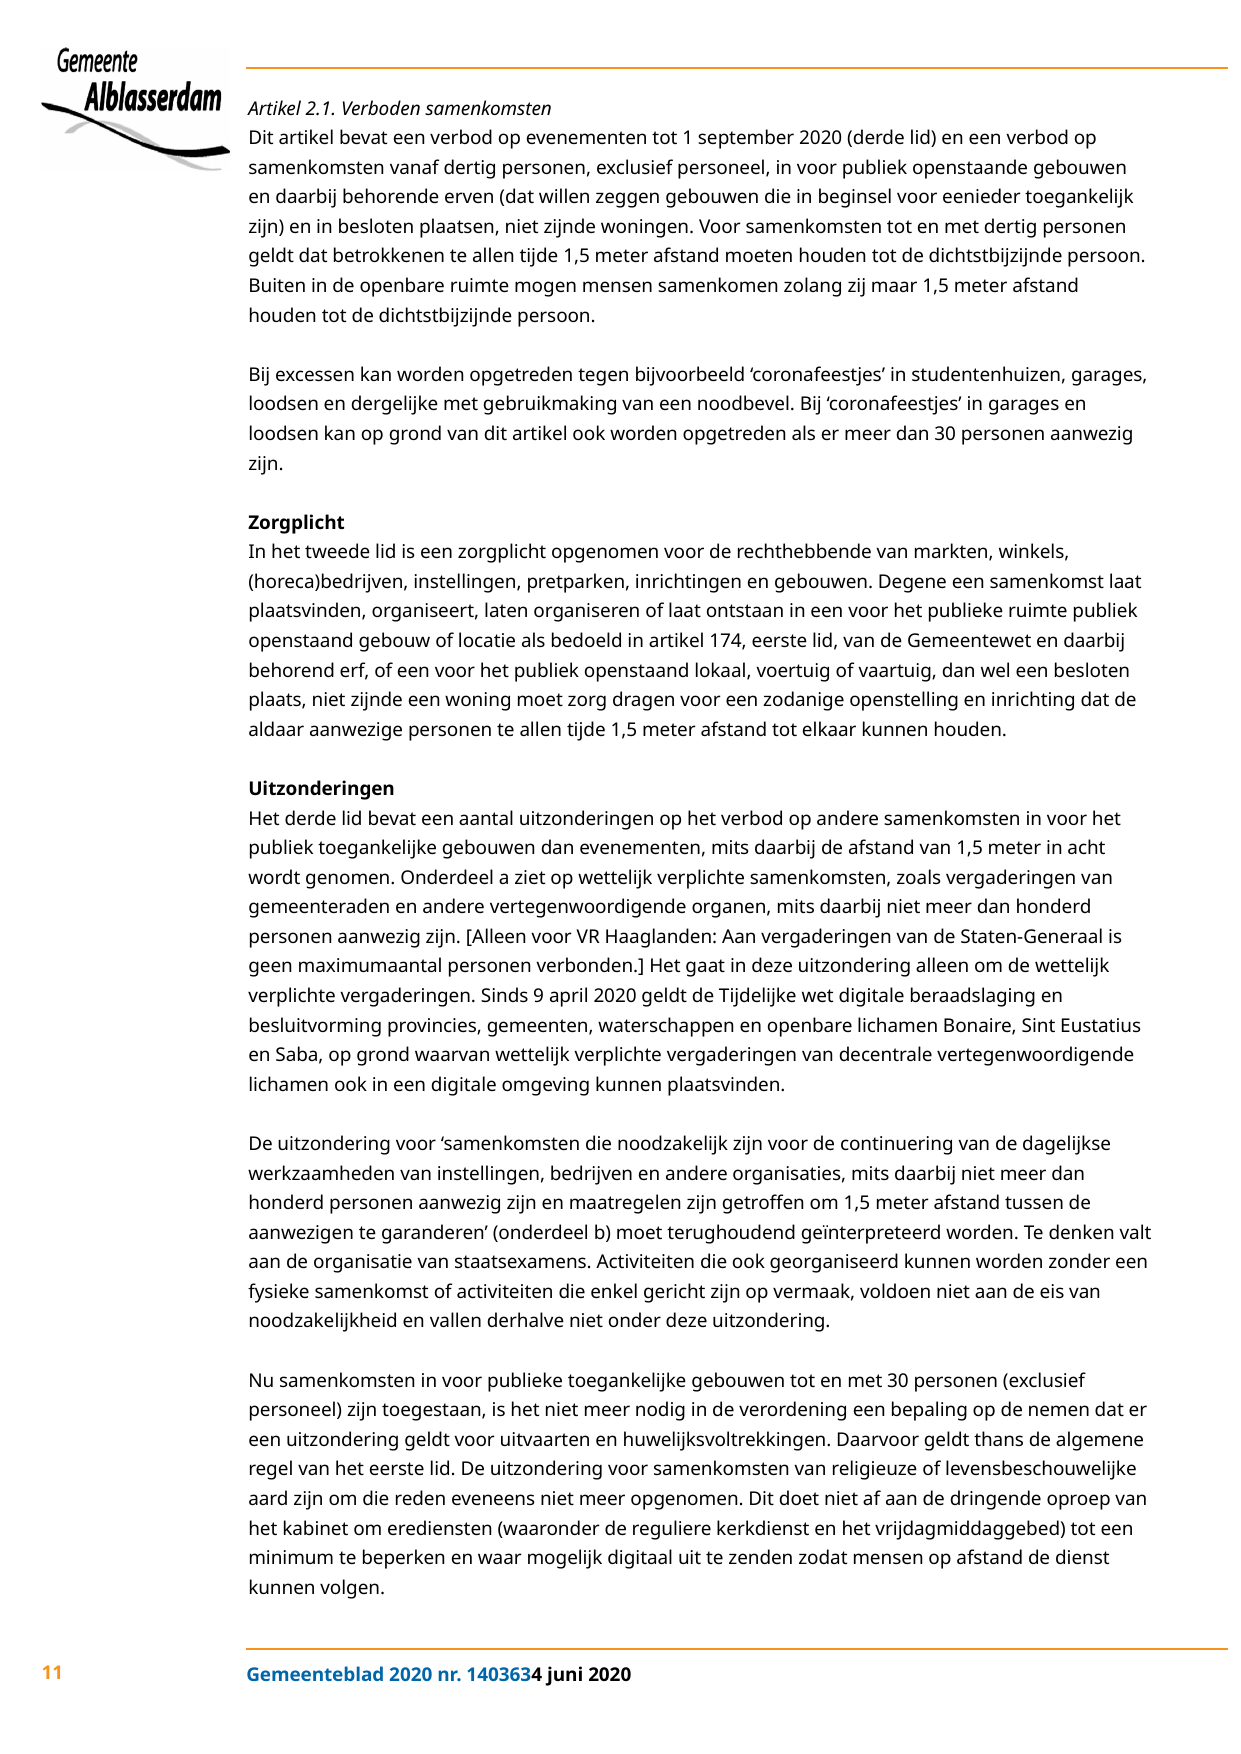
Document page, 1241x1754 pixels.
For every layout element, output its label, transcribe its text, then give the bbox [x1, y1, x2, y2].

text Nu samenkomsten in voor publieke toegankelijke gebouwen tot en met 30 personen (exclusief personeel) zijn toegestaan, is het niet meer nodig in de verordening een bepaling op de nemen dat er een uitzondering geldt voor uitvaarten en huwelijksvoltrekkingen. Daarvoor geldt thans de algemene regel van het eerste lid. De uitzondering voor samenkomsten van religieuze of levensbeschouwelijke aard zijn om die reden eveneens niet meer opgenomen. Dit doet niet af aan de dringende oproep van het kabinet om erediensten (waaronder de reguliere kerkdienst en het vrijdagmiddaggebed) tot een minimum te beperken en waar mogelijk digitaal uit te zenden zodat mensen op afstand de dienst kunnen volgen. [248, 1367, 1152, 1600]
text Buiten in de openbare ruimte mogen mensen samenkomen zolang zij maar 1,5 meter afstand houden tot de dichtstbijzijnde persoon. [248, 272, 1152, 328]
text Dit artikel bevat een verbod op evenementen tot 1 september 2020 (derde lid) en een verbod op samenkomsten vanaf dertig personen, exclusief personeel, in voor publiek openstaande gebouwen en daarbij behorende erven (dat willen zeggen gebouwen die in beginsel voor eenieder toegankelijk zijn) en in besloten plaatsen, niet zijnde woningen. Voor samenkomsten tot en met dertig personen geldt dat betrokkenen te allen tijde 1,5 meter afstand moeten houden tot de dichtstbijzijnde persoon. [248, 124, 1152, 268]
text In het tweede lid is een zorgplicht opgenomen voor de rechthebbende van markten, winkels, (horeca)bedrijven, instellingen, pretparken, inrichtingen en gebouwen. Degene een samenkomst laat plaatsvinden, organiseert, laten organiseren of laat ontstaan in een voor het publieke ruimte publiek openstaand gebouw of locatie als bedoeld in artikel 174, eerste lid, van de Gemeentewet en daarbij behorend erf, of een voor het publiek openstaand lokaal, voertuig of vaartuig, dan wel een besloten plaats, niet zijnde een woning moet zorg dragen voor een zodanige openstelling en inrichting dat de aldaar aanwezige personen te allen tijde 1,5 meter afstand tot elkaar kunnen houden. [248, 538, 1152, 742]
text Bij excessen kan worden opgetreden tegen bijvoorbeeld ‘coronafeestjes’ in studentenhuizen, garages, loodsen en dergelijke met gebruikmaking van een noodbevel. Bij ‘coronafeestjes’ in garages en loodsen kan op grond van dit artikel ook worden opgetreden als er meer dan 30 personen aanwezig zijn. [248, 361, 1152, 476]
text De uitzondering voor ‘samenkomsten die noodzakelijk zijn voor de continuering van de dagelijkse werkzaamheden van instellingen, bedrijven en andere organisaties, mits daarbij niet meer dan honderd personen aanwezig zijn en maatregelen zijn getroffen om 1,5 meter afstand tussen de aanwezigen te garanderen’ (onderdeel b) moet terughoudend geïnterpreteerd worden. Te denken valt aan de organisatie van staatsexamens. Activiteiten die ook georganiseerd kunnen worden zonder een fysieke samenkomst of activiteiten die enkel gericht zijn op vermaak, voldoen niet aan de eis van noodzakelijkheid en vallen derhalve niet onder deze uitzondering. [248, 1130, 1152, 1333]
text Uitzonderingen [248, 775, 1152, 801]
text Het derde lid bevat een aantal uitzonderingen op het verbod op andere samenkomsten in voor het publiek toegankelijke gebouwen dan evenementen, mits daarbij de afstand van 1,5 meter in acht wordt genomen. Onderdeel a ziet op wettelijk verplichte samenkomsten, zoals vergaderingen van gemeenteraden en andere vertegenwoordigende organen, mits daarbij niet meer dan honderd personen aanwezig zijn. [Alleen voor VR Haaglanden: Aan vergaderingen van de Staten-Generaal is geen maximumaantal personen verbonden.] Het gaat in deze uitzondering alleen om de wettelijk verplichte vergaderingen. Sinds 9 april 2020 geldt de Tijdelijke wet digitale beraadslaging en besluitvorming provincies, gemeenten, waterschappen en openbare lichamen Bonaire, Sint Eustatius en Saba, op grond waarvan wettelijk verplichte vergaderingen van decentrale vertegenwoordigende lichamen ook in een digitale omgeving kunnen plaatsvinden. [248, 805, 1152, 1097]
text Artikel 2.1. Verboden samenkomsten [248, 95, 1152, 121]
text Zorgplicht [248, 509, 1152, 535]
picture [41, 47, 231, 172]
